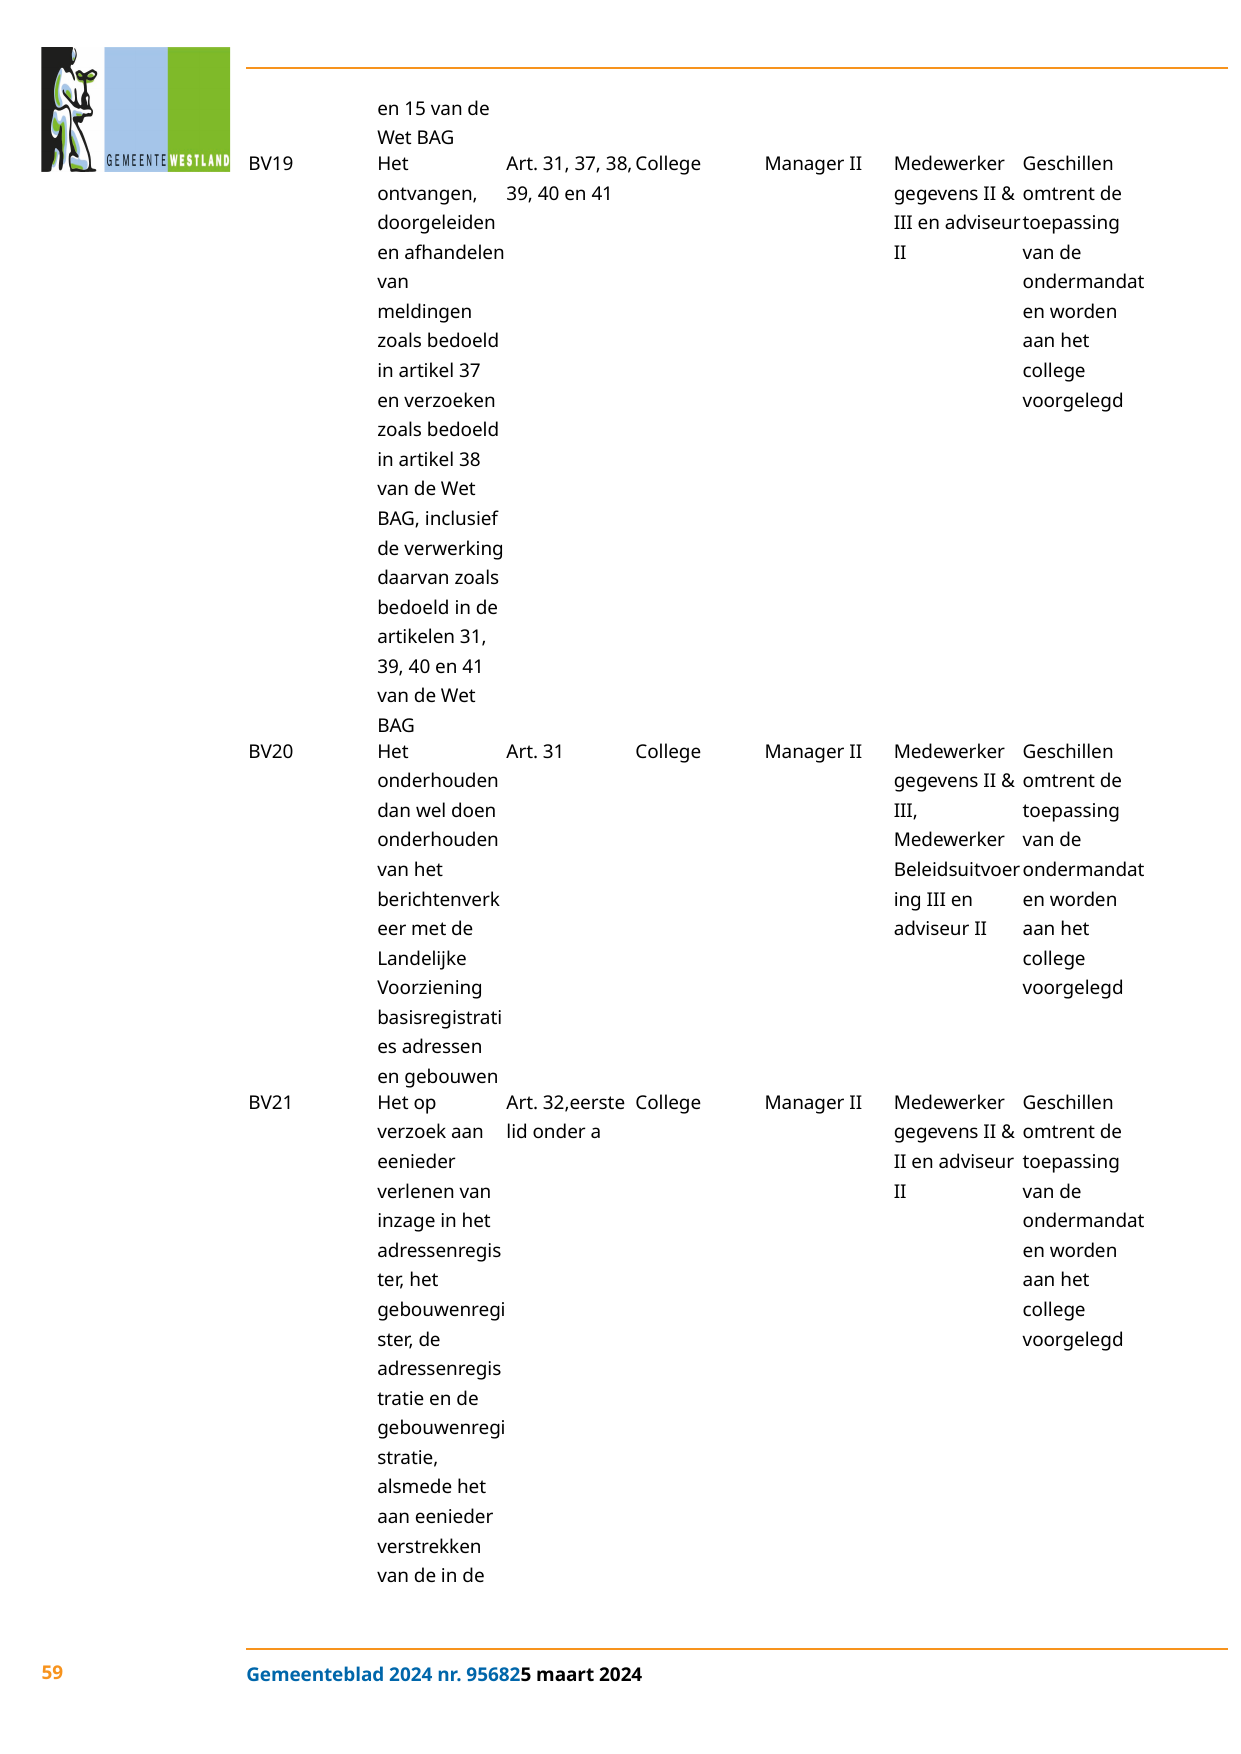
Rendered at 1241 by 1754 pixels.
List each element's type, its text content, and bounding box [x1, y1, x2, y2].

table_cell Het op verzoek aan eenieder verlenen van inzage in het adressenregister, het gebouwenregister, de adressenregistratie en de gebouwenregistratie, alsmede het aan eenieder verstrekken van de in de [377, 1089, 506, 1588]
table_cell College [635, 738, 764, 1089]
table_cell College [635, 1089, 764, 1588]
table_cell Medewerker gegevens II & III en adviseur II [894, 150, 1022, 738]
table_cell Geschillen omtrent de toepassing van de ondermandaten worden aan het college voorgelegd [1023, 1089, 1152, 1588]
picture [41, 47, 231, 172]
table_cell Art. 32,eerste lid onder a [506, 1089, 635, 1588]
table_cell en 15 van de Wet BAG [377, 95, 506, 150]
table_cell Het onderhouden dan wel doen onderhouden van het berichtenverkeer met de Landelijke Voorziening basisregistraties adressen en gebouwen [377, 738, 506, 1089]
table_cell Medewerker gegevens II & II en adviseur II [894, 1089, 1022, 1588]
table_cell College [635, 150, 764, 738]
table_cell Art. 31 [506, 738, 635, 1089]
table_cell Manager II [764, 150, 893, 738]
table_cell Manager II [764, 1089, 893, 1588]
table_cell [506, 95, 635, 150]
table_cell Manager II [764, 738, 893, 1089]
table_cell Het ontvangen, doorgeleiden en afhandelen van meldingen zoals bedoeld in artikel 37 en verzoeken zoals bedoeld in artikel 38 van de Wet BAG, inclusief de verwerking daarvan zoals bedoeld in de artikelen 31, 39, 40 en 41 van de Wet BAG [377, 150, 506, 738]
table_cell Art. 31, 37, 38, 39, 40 en 41 [506, 150, 635, 738]
table_cell [635, 95, 764, 150]
table_cell [248, 95, 377, 150]
table_cell BV19 [248, 150, 377, 738]
table_cell Medewerker gegevens II & III, Medewerker Beleidsuitvoering III en adviseur II [894, 738, 1022, 1089]
table_cell [764, 95, 893, 150]
table_cell [894, 95, 1022, 150]
table_cell [1023, 95, 1152, 150]
table_cell BV21 [248, 1089, 377, 1588]
table_cell BV20 [248, 738, 377, 1089]
table_cell Geschillen omtrent de toepassing van de ondermandaten worden aan het college voorgelegd [1023, 150, 1152, 738]
table_cell Geschillen omtrent de toepassing van de ondermandaten worden aan het college voorgelegd [1023, 738, 1152, 1089]
